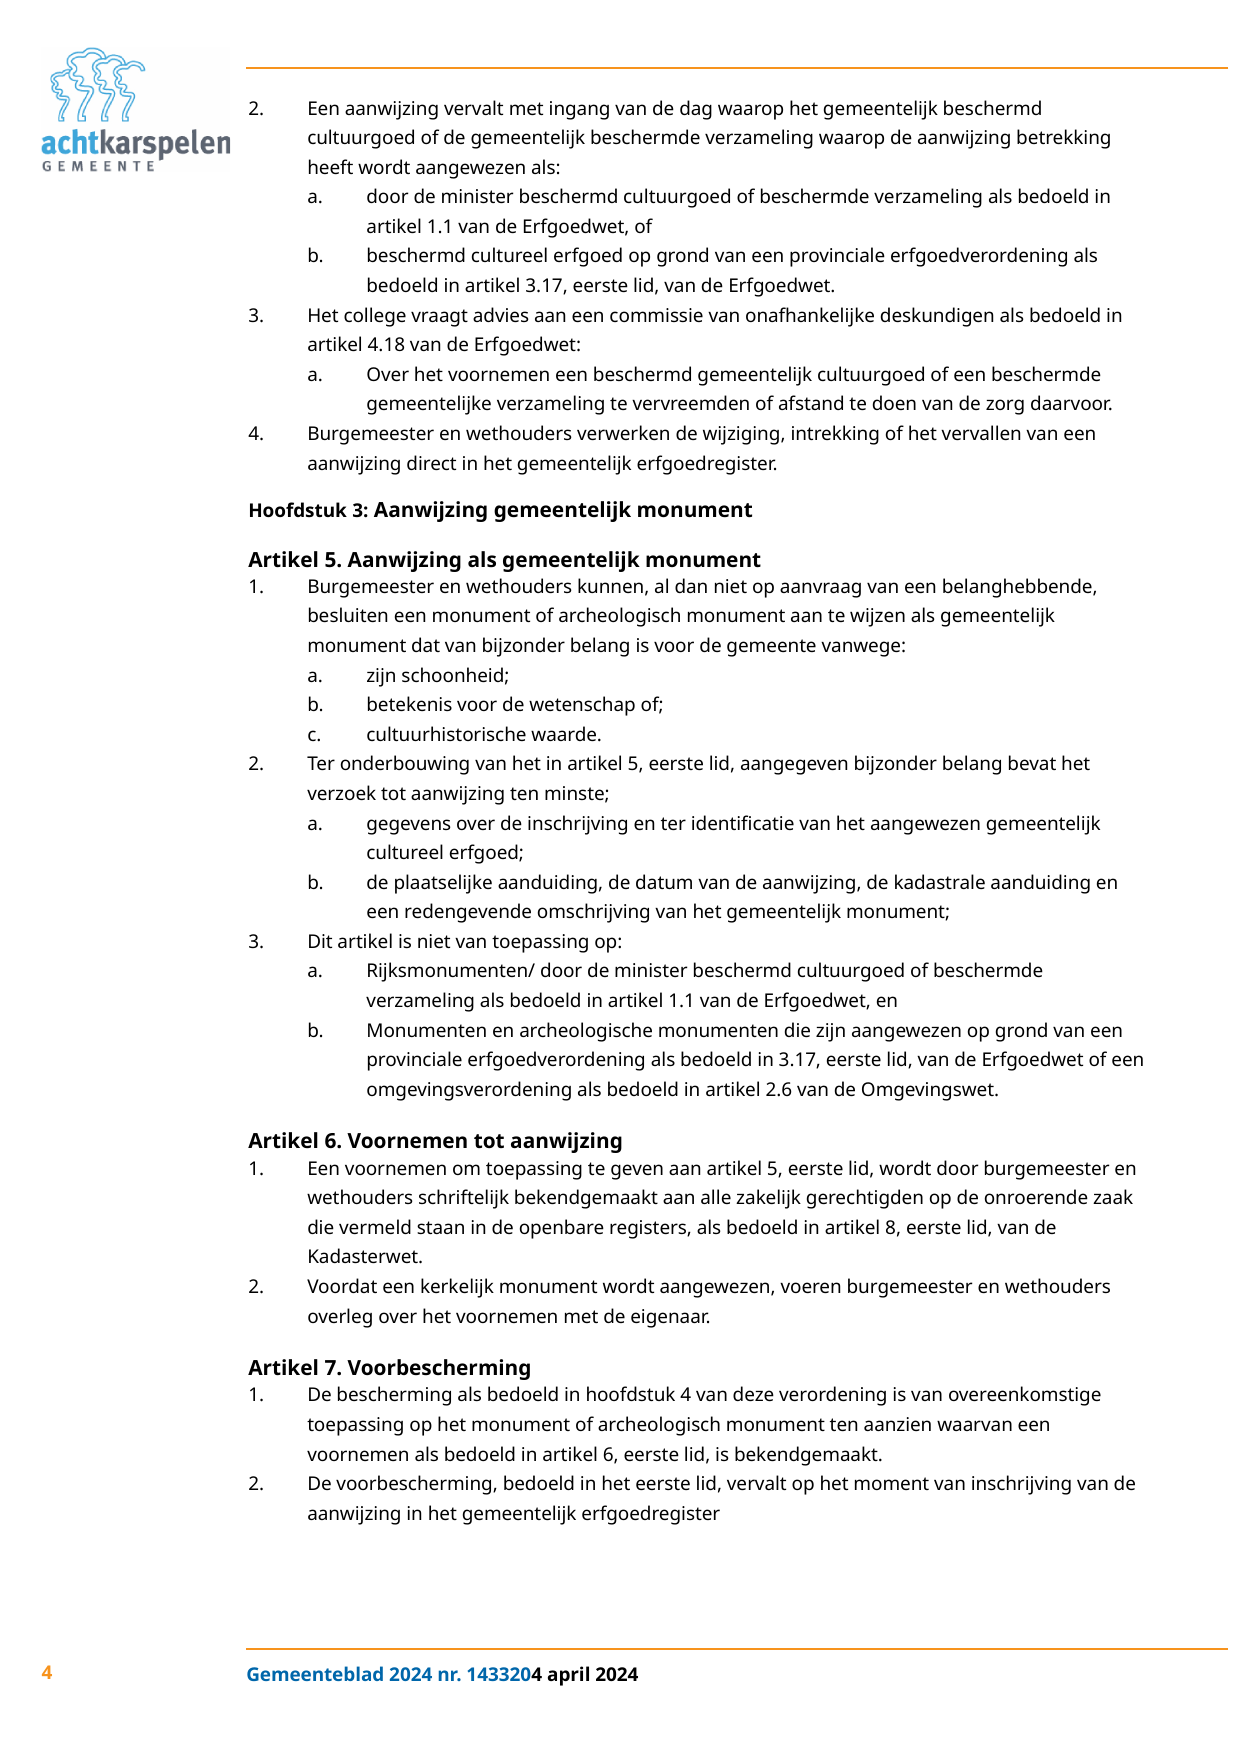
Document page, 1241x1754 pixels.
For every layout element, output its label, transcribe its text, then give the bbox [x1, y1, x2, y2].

list beschermd cultureel erfgoed op grond van een provinciale erfgoedverordening als bedoeld in artikel 3.17, eerste lid, van de Erfgoedwet. [307, 243, 1152, 298]
list Voordat een kerkelijk monument wordt aangewezen, voeren burgemeester en wethouders overleg over het voornemen met de eigenaar. [248, 1273, 1152, 1328]
list gegevens over de inschrijving en ter identificatie van het aangewezen gemeentelijk cultureel erfgoed; [307, 810, 1152, 865]
list Een voornemen om toepassing te geven aan artikel 5, eerste lid, wordt door burgemeester en wethouders schriftelijk bekendgemaakt aan alle zakelijk gerechtigden op de onroerende zaak die vermeld staan in de openbare registers, als bedoeld in artikel 8, eerste lid, van de Kadasterwet. [248, 1155, 1152, 1269]
list Burgemeester en wethouders kunnen, al dan niet op aanvraag van een belanghebbende, besluiten een monument of archeologisch monument aan te wijzen als gemeentelijk monument dat van bijzonder belang is voor de gemeente vanwege: [248, 573, 1152, 658]
list betekenis voor de wetenschap of; [307, 691, 1152, 717]
list Over het voornemen een beschermd gemeentelijk cultuurgoed of een beschermde gemeentelijke verzameling te vervreemden of afstand te doen van de zorg daarvoor. [307, 361, 1152, 416]
text Hoofdstuk 3: Aanwijzing gemeentelijk monument [248, 495, 1152, 524]
list Het college vraagt advies aan een commissie van onafhankelijke deskundigen als bedoeld in artikel 4.18 van de Erfgoedwet: [248, 302, 1152, 357]
list zijn schoonheid; [307, 662, 1152, 688]
text Artikel 6. Voornemen tot aanwijzing [248, 1126, 1152, 1155]
list Een aanwijzing vervalt met ingang van de dag waarop het gemeentelijk beschermd cultuurgoed of de gemeentelijk beschermde verzameling waarop de aanwijzing betrekking heeft wordt aangewezen als: [248, 95, 1152, 180]
picture [41, 47, 231, 172]
list de plaatselijke aanduiding, de datum van de aanwijzing, de kadastrale aanduiding en een redengevende omschrijving van het gemeentelijk monument; [307, 869, 1152, 924]
list De bescherming als bedoeld in hoofdstuk 4 van deze verordening is van overeenkomstige toepassing op het monument of archeologisch monument ten aanzien waarvan een voornemen als bedoeld in artikel 6, eerste lid, is bekendgemaakt. [248, 1382, 1152, 1467]
list door de minister beschermd cultuurgoed of beschermde verzameling als bedoeld in artikel 1.1 van de Erfgoedwet, of [307, 183, 1152, 239]
list Rijksmonumenten/ door de minister beschermd cultuurgoed of beschermde verzameling als bedoeld in artikel 1.1 van de Erfgoedwet, en [307, 958, 1152, 1013]
list Dit artikel is niet van toepassing op: [248, 928, 1152, 954]
text Artikel 7. Voorbescherming [248, 1353, 1152, 1382]
list De voorbescherming, bedoeld in het eerste lid, vervalt op het moment van inschrijving van de aanwijzing in het gemeentelijk erfgoedregister [248, 1470, 1152, 1526]
text Artikel 5. Aanwijzing als gemeentelijk monument [248, 545, 1152, 573]
list Burgemeester en wethouders verwerken de wijziging, intrekking of het vervallen van een aanwijzing direct in het gemeentelijk erfgoedregister. [248, 420, 1152, 476]
list Monumenten en archeologische monumenten die zijn aangewezen op grond van een provinciale erfgoedverordening als bedoeld in 3.17, eerste lid, van de Erfgoedwet of een omgevingsverordening als bedoeld in artikel 2.6 van de Omgevingswet. [307, 1017, 1152, 1102]
list Ter onderbouwing van het in artikel 5, eerste lid, aangegeven bijzonder belang bevat het verzoek tot aanwijzing ten minste; [248, 751, 1152, 806]
list cultuurhistorische waarde. [307, 721, 1152, 747]
